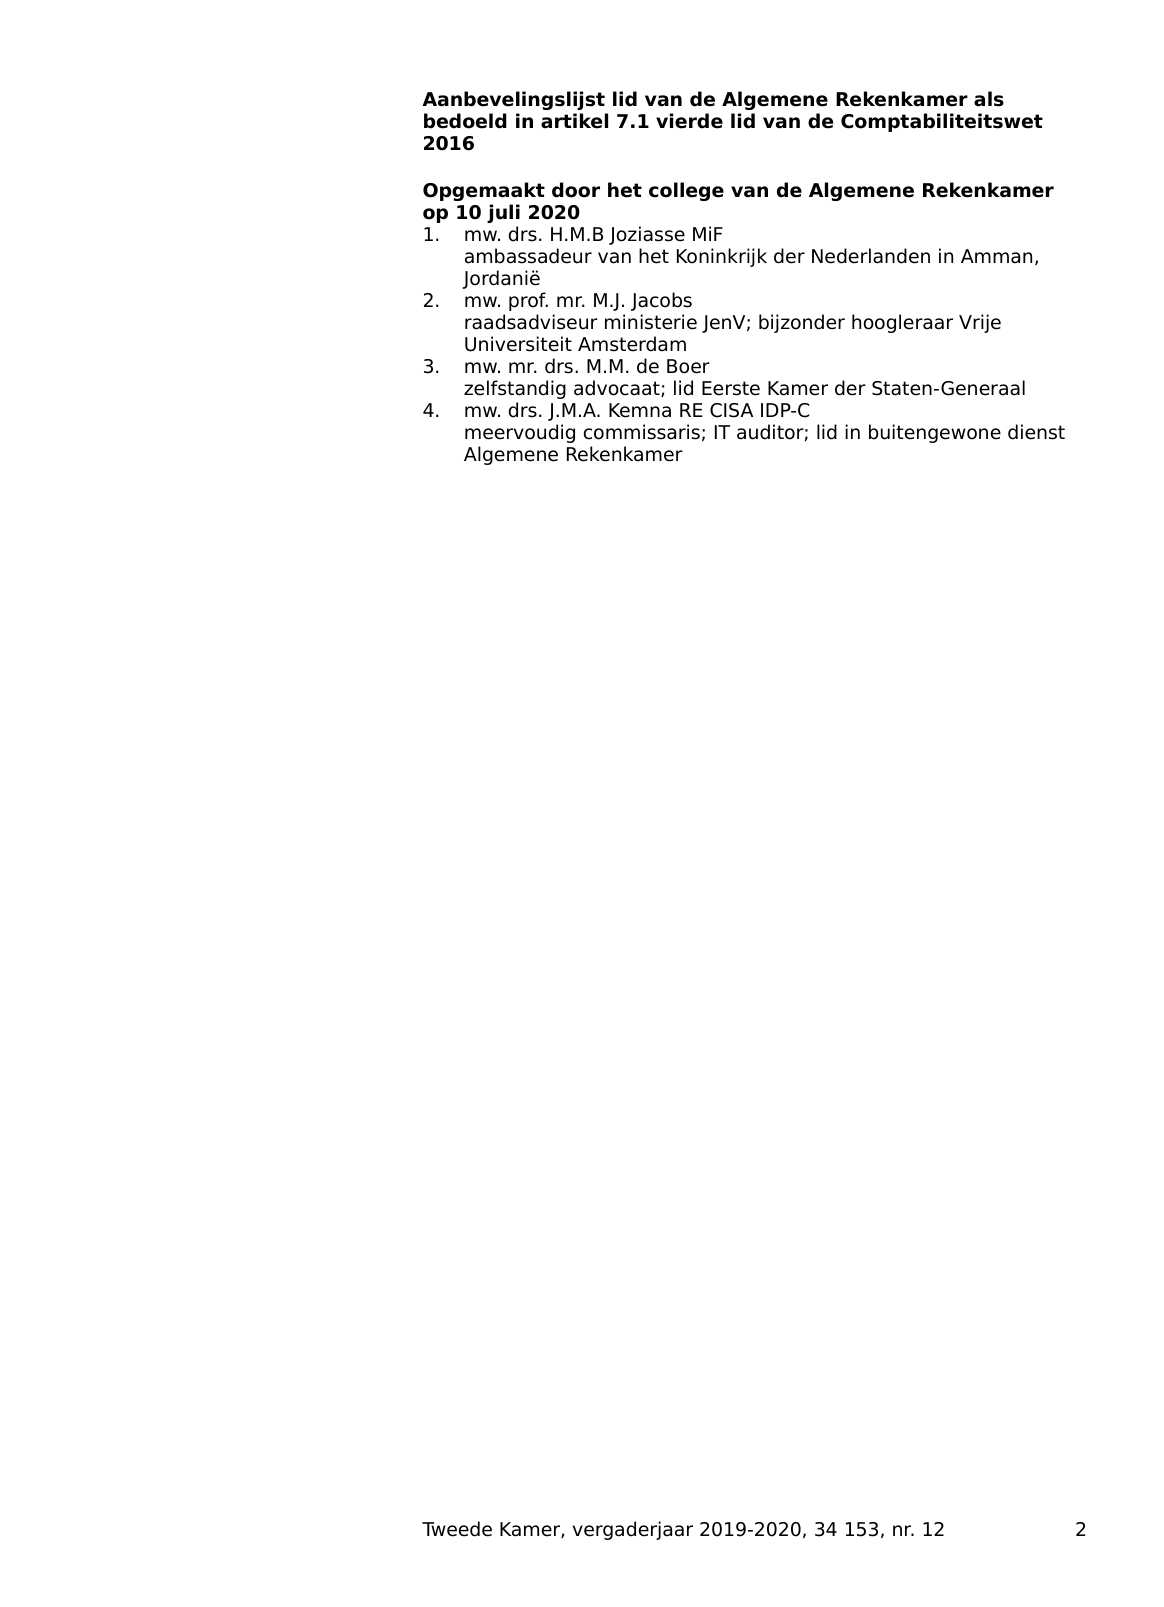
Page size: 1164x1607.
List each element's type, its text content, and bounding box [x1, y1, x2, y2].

text 4. mw. drs. J.M.A. Kemna RE CISA IDP-C [422, 400, 1087, 422]
text zelfstandig advocaat; lid Eerste Kamer der Staten-Generaal [464, 378, 1087, 400]
text 1. mw. drs. H.M.B Joziasse MiF [422, 224, 1087, 246]
text 2. mw. prof. mr. M.J. Jacobs [422, 290, 1087, 312]
text raadsadviseur ministerie JenV; bijzonder hoogleraar Vrije Universiteit Amsterdam [464, 312, 1087, 356]
text 3. mw. mr. drs. M.M. de Boer [422, 356, 1087, 378]
text meervoudig commissaris; IT auditor; lid in buitengewone dienst Algemene Rekenkamer [464, 422, 1087, 466]
subtitle Opgemaakt door het college van de Algemene Rekenkamer op 10 juli 2020 [422, 180, 1087, 224]
subtitle Aanbevelingslijst lid van de Algemene Rekenkamer als bedoeld in artikel 7.1 vierde lid van de Comptabiliteitswet 2016 [422, 89, 1087, 155]
text ambassadeur van het Koninkrijk der Nederlanden in Amman, Jordanië [464, 246, 1087, 290]
